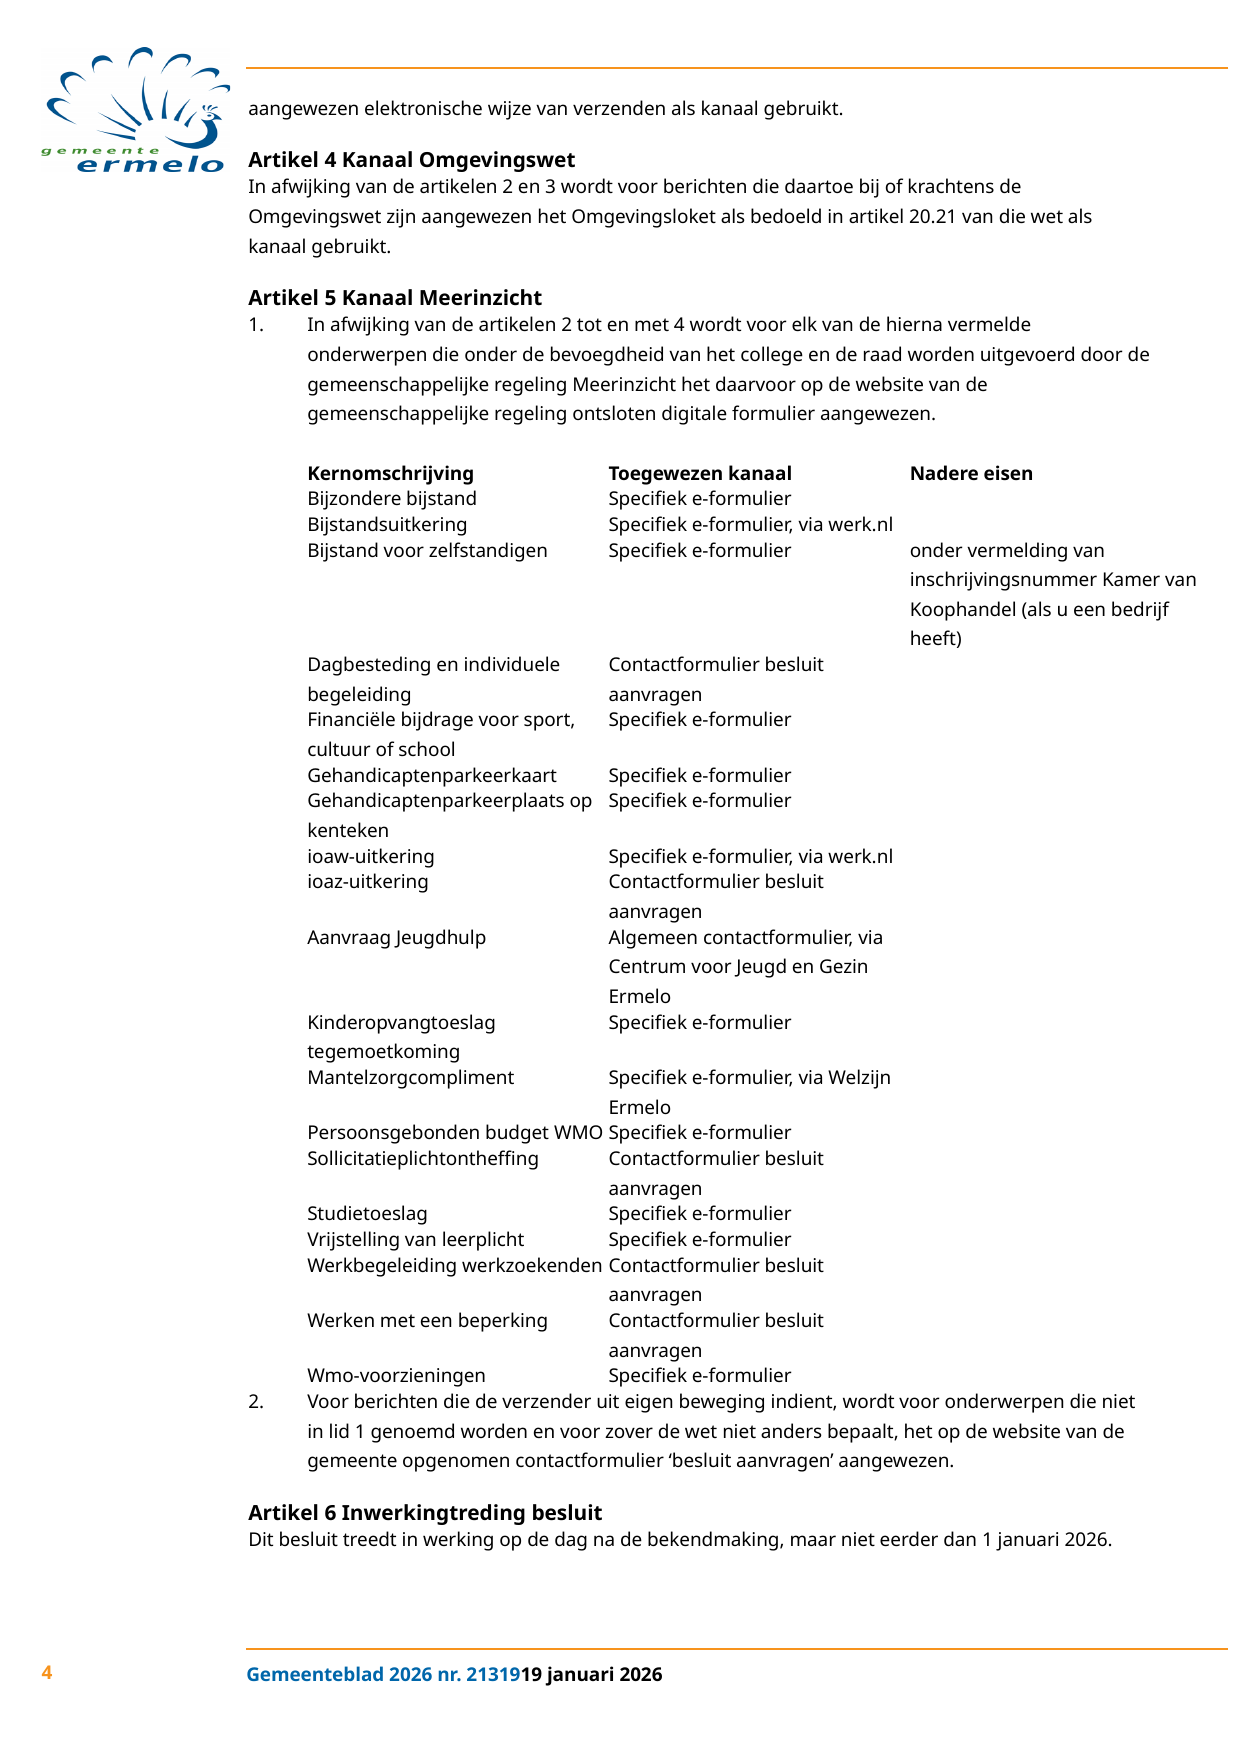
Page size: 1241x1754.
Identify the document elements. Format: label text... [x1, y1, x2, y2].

table_cell Wmo-voorzieningen [307, 1363, 608, 1388]
table_cell Algemeen contactformulier, via Centrum voor Jeugd en Gezin Ermelo [608, 924, 909, 1009]
table_cell Specifiek e-formulier, via Welzijn Ermelo [608, 1064, 909, 1119]
table_header Nadere eisen [910, 460, 1211, 485]
table_cell Specifiek e-formulier [608, 707, 909, 762]
table_cell [910, 1064, 1211, 1119]
text In afwijking van de artikelen 2 en 3 wordt voor berichten die daartoe bij of krachtens de Omgevingswet zijn aangewezen het Omgevingsloket als bedoeld in artikel 20.21 van die wet als kanaal gebruikt. [248, 174, 1152, 258]
table_cell Bijstand voor zelfstandigen [307, 537, 608, 651]
table_cell Specifiek e-formulier [608, 762, 909, 788]
table_cell [910, 843, 1211, 869]
table_cell Gehandicaptenparkeerplaats op kenteken [307, 788, 608, 843]
table_cell [910, 651, 1211, 707]
table_cell Werkbegeleiding werkzoekenden [307, 1252, 608, 1307]
table_cell Werken met een beperking [307, 1308, 608, 1363]
table_cell Specifiek e-formulier [608, 788, 909, 843]
table_cell Aanvraag Jeugdhulp [307, 924, 608, 1009]
table_cell Bijzondere bijstand [307, 485, 608, 511]
table_cell [910, 1363, 1211, 1388]
table_cell Specifiek e-formulier, via werk.nl [608, 843, 909, 869]
table_cell [910, 1009, 1211, 1064]
table_cell Sollicitatieplichtontheffing [307, 1145, 608, 1201]
table_cell [910, 1252, 1211, 1307]
table_cell [910, 924, 1211, 1009]
table_cell [910, 1120, 1211, 1145]
table_cell Specifiek e-formulier [608, 1120, 909, 1145]
table_cell Specifiek e-formulier [608, 1363, 909, 1388]
table_cell Dagbesteding en individuele begeleiding [307, 651, 608, 707]
picture [41, 47, 231, 172]
table_cell [910, 511, 1211, 537]
table_cell Financiële bijdrage voor sport, cultuur of school [307, 707, 608, 762]
text Dit besluit treedt in werking op de dag na de bekendmaking, maar niet eerder dan 1 januari 2026. [248, 1527, 1152, 1552]
table_cell Specifiek e-formulier [608, 537, 909, 651]
table_cell Specifiek e-formulier [608, 1009, 909, 1064]
text Artikel 5 Kanaal Meerinzicht [248, 283, 1152, 312]
table_cell Studietoeslag [307, 1201, 608, 1226]
table_cell Kinderopvangtoeslag tegemoetkoming [307, 1009, 608, 1064]
table_header Kernomschrijving [307, 460, 608, 485]
table_cell Specifiek e-formulier, via werk.nl [608, 511, 909, 537]
table_cell Specifiek e-formulier [608, 485, 909, 511]
table_cell Contactformulier besluit aanvragen [608, 869, 909, 924]
table_cell [910, 485, 1211, 511]
table_cell [910, 707, 1211, 762]
table_cell [910, 1308, 1211, 1363]
table_cell [910, 762, 1211, 788]
table_cell [910, 1201, 1211, 1226]
table_cell Bijstandsuitkering [307, 511, 608, 537]
text Artikel 4 Kanaal Omgevingswet [248, 145, 1152, 174]
table_cell ioaz-uitkering [307, 869, 608, 924]
table_cell Gehandicaptenparkeerkaart [307, 762, 608, 788]
table_cell [910, 1226, 1211, 1252]
list In afwijking van de artikelen 2 tot en met 4 wordt voor elk van de hierna vermelde onderwerpen die onder de bevoegdheid van het college en de raad worden uitgevoerd door de gemeenschappelijke regeling Meerinzicht het daarvoor op de website van de gemeenschappelijke regeling ontsloten digitale formulier aangewezen. [248, 312, 1152, 426]
table_cell Contactformulier besluit aanvragen [608, 1308, 909, 1363]
table_cell [910, 869, 1211, 924]
table_cell Specifiek e-formulier [608, 1201, 909, 1226]
table_cell ioaw-uitkering [307, 843, 608, 869]
table_cell onder vermelding van inschrijvingsnummer Kamer van Koophandel (als u een bedrijf heeft) [910, 537, 1211, 651]
table_cell Contactformulier besluit aanvragen [608, 651, 909, 707]
text aangewezen elektronische wijze van verzenden als kanaal gebruikt. [248, 95, 1152, 121]
table_cell Contactformulier besluit aanvragen [608, 1145, 909, 1201]
table_cell Specifiek e-formulier [608, 1226, 909, 1252]
table_cell [910, 1145, 1211, 1201]
table_cell Contactformulier besluit aanvragen [608, 1252, 909, 1307]
table_cell [910, 788, 1211, 843]
list Voor berichten die de verzender uit eigen beweging indient, wordt voor onderwerpen die niet in lid 1 genoemd worden en voor zover de wet niet anders bepaalt, het op de website van de gemeente opgenomen contactformulier ‘besluit aanvragen’ aangewezen. [248, 1388, 1152, 1473]
text Artikel 6 Inwerkingtreding besluit [248, 1498, 1152, 1527]
table_cell Mantelzorgcompliment [307, 1064, 608, 1119]
table_cell Persoonsgebonden budget WMO [307, 1120, 608, 1145]
table_cell Vrijstelling van leerplicht [307, 1226, 608, 1252]
table_header Toegewezen kanaal [608, 460, 909, 485]
